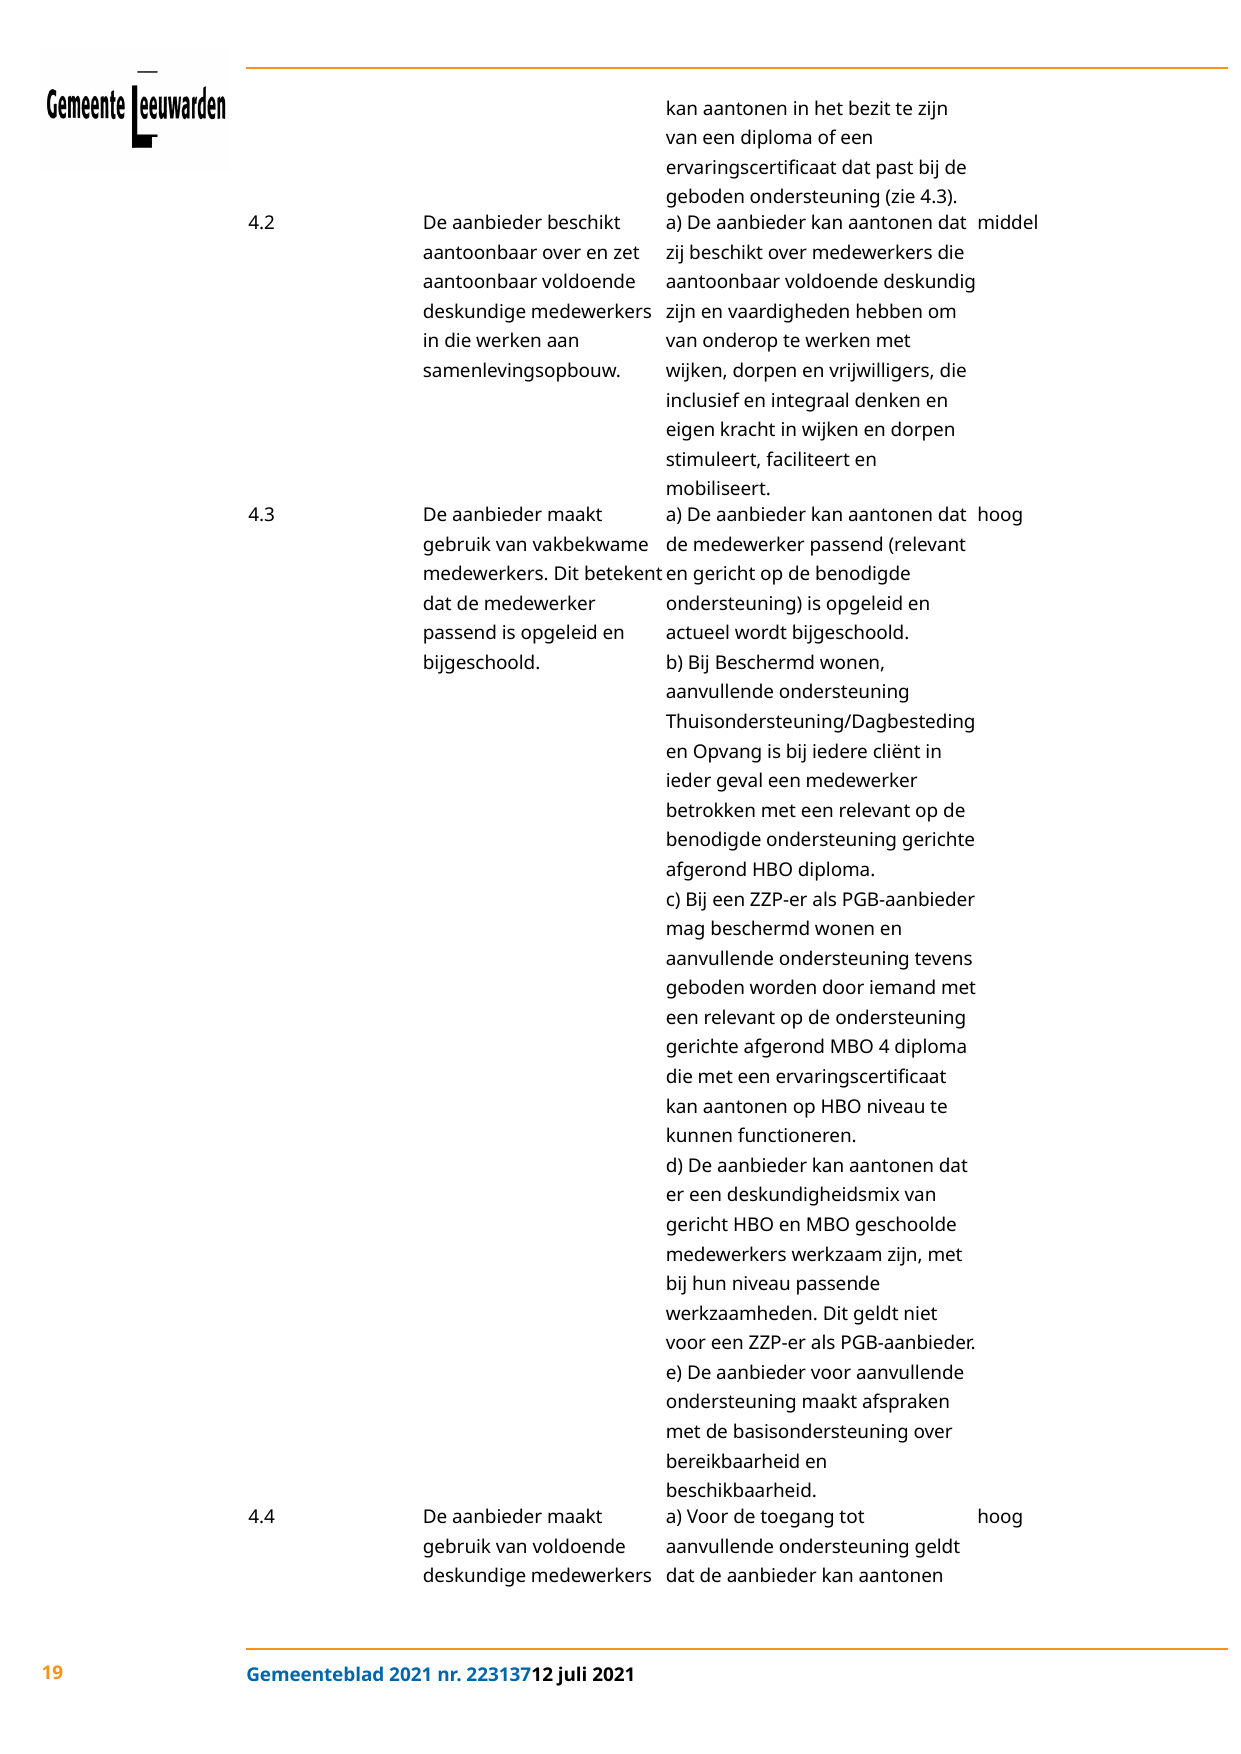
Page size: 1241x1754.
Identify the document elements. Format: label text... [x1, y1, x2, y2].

table_cell [423, 95, 666, 209]
table_cell De aanbieder beschikt aantoonbaar over en zet aantoonbaar voldoende deskundige medewerkers in die werken aan samenlevingsopbouw. [423, 209, 666, 501]
table_cell 4.4 [248, 1503, 423, 1588]
table_cell De aanbieder maakt gebruik van vakbekwame medewerkers. Dit betekent dat de medewerker passend is opgeleid en bijgeschoold. [423, 501, 666, 1503]
table_cell middel [977, 209, 1152, 501]
table_cell [977, 95, 1152, 209]
table_cell 4.2 [248, 209, 423, 501]
picture [41, 47, 231, 172]
table_cell a) Voor de toegang tot aanvullende ondersteuning geldt dat de aanbieder kan aantonen [666, 1503, 977, 1588]
table_cell kan aantonen in het bezit te zijn van een diploma of een ervaringscertificaat dat past bij de geboden ondersteuning (zie 4.3). [666, 95, 977, 209]
table_cell De aanbieder maakt gebruik van voldoende deskundige medewerkers [423, 1503, 666, 1588]
table_cell hoog [977, 501, 1152, 1503]
table_cell a) De aanbieder kan aantonen dat de medewerker passend (relevant en gericht op de benodigde ondersteuning) is opgeleid en actueel wordt bijgeschoold. b) Bij Beschermd wonen, aanvullende ondersteuning Thuisondersteuning/Dagbesteding en Opvang is bij iedere cliënt in ieder geval een medewerker betrokken met een relevant op de benodigde ondersteuning gerichte afgerond HBO diploma. c) Bij een ZZP-er als PGB-aanbieder mag beschermd wonen en aanvullende ondersteuning tevens geboden worden door iemand met een relevant op de ondersteuning gerichte afgerond MBO 4 diploma die met een ervaringscertificaat kan aantonen op HBO niveau te kunnen functioneren. d) De aanbieder kan aantonen dat er een deskundigheidsmix van gericht HBO en MBO geschoolde medewerkers werkzaam zijn, met bij hun niveau passende werkzaamheden. Dit geldt niet voor een ZZP-er als PGB-aanbieder. e) De aanbieder voor aanvullende ondersteuning maakt afspraken met de basisondersteuning over bereikbaarheid en beschikbaarheid. [666, 501, 977, 1503]
table_cell 4.3 [248, 501, 423, 1503]
table_cell [248, 95, 423, 209]
table_cell hoog [977, 1503, 1152, 1588]
table_cell a) De aanbieder kan aantonen dat zij beschikt over medewerkers die aantoonbaar voldoende deskundig zijn en vaardigheden hebben om van onderop te werken met wijken, dorpen en vrijwilligers, die inclusief en integraal denken en eigen kracht in wijken en dorpen stimuleert, faciliteert en mobiliseert. [666, 209, 977, 501]
